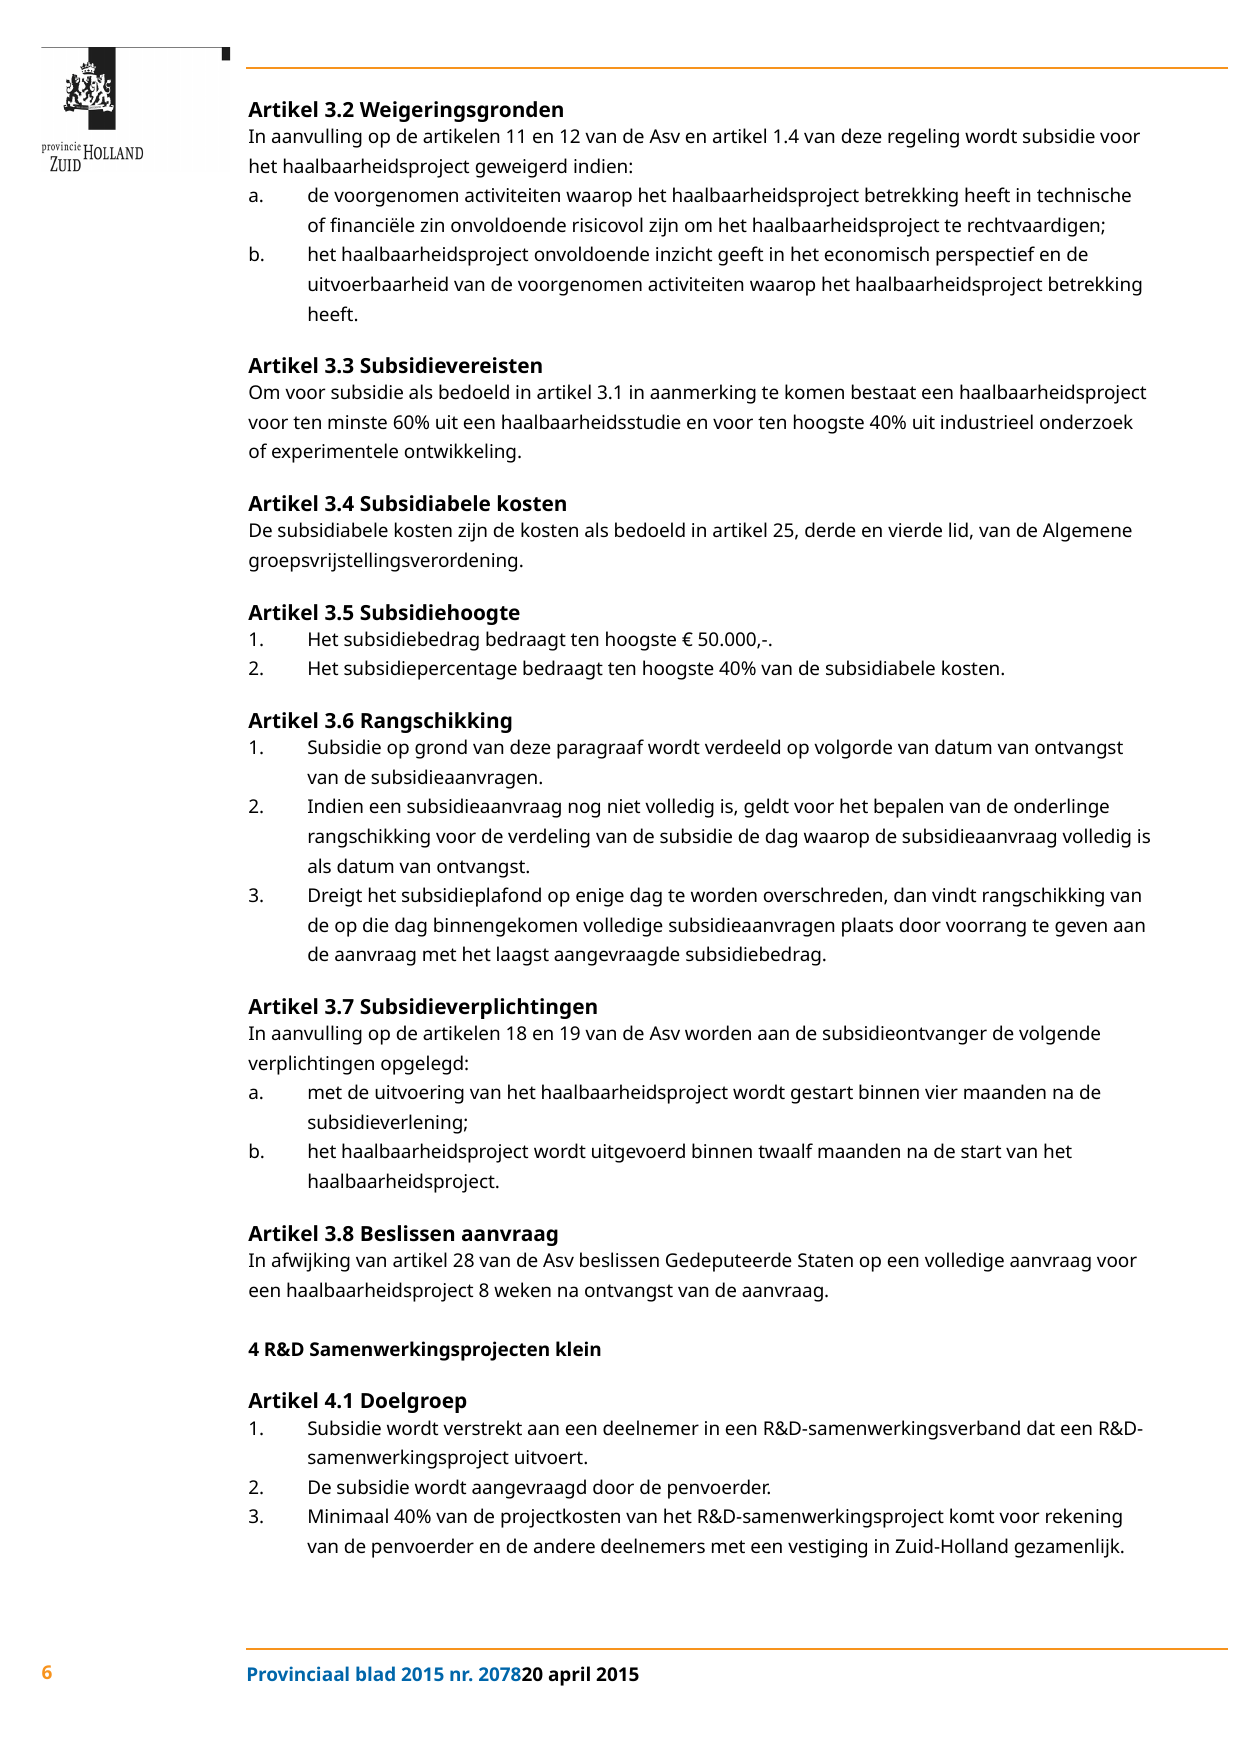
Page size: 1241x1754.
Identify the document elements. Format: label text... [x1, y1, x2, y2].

text Artikel 3.4 Subsidiabele kosten [248, 489, 1152, 518]
text In aanvulling op de artikelen 11 en 12 van de Asv en artikel 1.4 van deze regeling wordt subsidie voor het haalbaarheidsproject geweigerd indien: [248, 123, 1152, 178]
picture [41, 47, 231, 172]
list Het subsidiepercentage bedraagt ten hoogste 40% van de subsidiabele kosten. [248, 656, 1152, 681]
list De subsidie wordt aangevraagd door de penvoerder. [248, 1474, 1152, 1500]
list Subsidie op grond van deze paragraaf wordt verdeeld op volgorde van datum van ontvangst van de subsidieaanvragen. [248, 734, 1152, 790]
text Artikel 3.5 Subsidiehoogte [248, 598, 1152, 626]
list Minimaal 40% van de projectkosten van het R&D-samenwerkingsproject komt voor rekening van de penvoerder en de andere deelnemers met een vestiging in Zuid-Holland gezamenlijk. [248, 1503, 1152, 1559]
list Subsidie wordt verstrekt aan een deelnemer in een R&D-samenwerkingsverband dat een R&D-samenwerkingsproject uitvoert. [248, 1415, 1152, 1470]
text Artikel 3.3 Subsidievereisten [248, 351, 1152, 379]
list de voorgenomen activiteiten waarop het haalbaarheidsproject betrekking heeft in technische of financiële zin onvoldoende risicovol zijn om het haalbaarheidsproject te rechtvaardigen; [248, 182, 1152, 238]
text 4 R&D Samenwerkingsprojecten klein [248, 1336, 1152, 1362]
list met de uitvoering van het haalbaarheidsproject wordt gestart binnen vier maanden na de subsidieverlening; [248, 1079, 1152, 1135]
text De subsidiabele kosten zijn de kosten als bedoeld in artikel 25, derde en vierde lid, van de Algemene groepsvrijstellingsverordening. [248, 518, 1152, 573]
text Om voor subsidie als bedoeld in artikel 3.1 in aanmerking te komen bestaat een haalbaarheidsproject voor ten minste 60% uit een haalbaarheidsstudie en voor ten hoogste 40% uit industrieel onderzoek of experimentele ontwikkeling. [248, 379, 1152, 464]
text Artikel 3.6 Rangschikking [248, 706, 1152, 734]
text Artikel 3.7 Subsidieverplichtingen [248, 992, 1152, 1020]
list Dreigt het subsidieplafond op enige dag te worden overschreden, dan vindt rangschikking van de op die dag binnengekomen volledige subsidieaanvragen plaats door voorrang te geven aan de aanvraag met het laagst aangevraagde subsidiebedrag. [248, 882, 1152, 967]
text Artikel 4.1 Doelgroep [248, 1386, 1152, 1415]
list het haalbaarheidsproject onvoldoende inzicht geeft in het economisch perspectief en de uitvoerbaarheid van de voorgenomen activiteiten waarop het haalbaarheidsproject betrekking heeft. [248, 242, 1152, 326]
text In afwijking van artikel 28 van de Asv beslissen Gedeputeerde Staten op een volledige aanvraag voor een haalbaarheidsproject 8 weken na ontvangst van de aanvraag. [248, 1247, 1152, 1302]
text Artikel 3.2 Weigeringsgronden [248, 95, 1152, 123]
list Indien een subsidieaanvraag nog niet volledig is, geldt voor het bepalen van de onderlinge rangschikking voor de verdeling van de subsidie de dag waarop de subsidieaanvraag volledig is als datum van ontvangst. [248, 794, 1152, 878]
list Het subsidiebedrag bedraagt ten hoogste € 50.000,-. [248, 626, 1152, 652]
text Artikel 3.8 Beslissen aanvraag [248, 1219, 1152, 1247]
list het haalbaarheidsproject wordt uitgevoerd binnen twaalf maanden na de start van het haalbaarheidsproject. [248, 1139, 1152, 1194]
text In aanvulling op de artikelen 18 en 19 van de Asv worden aan de subsidieontvanger de volgende verplichtingen opgelegd: [248, 1020, 1152, 1076]
